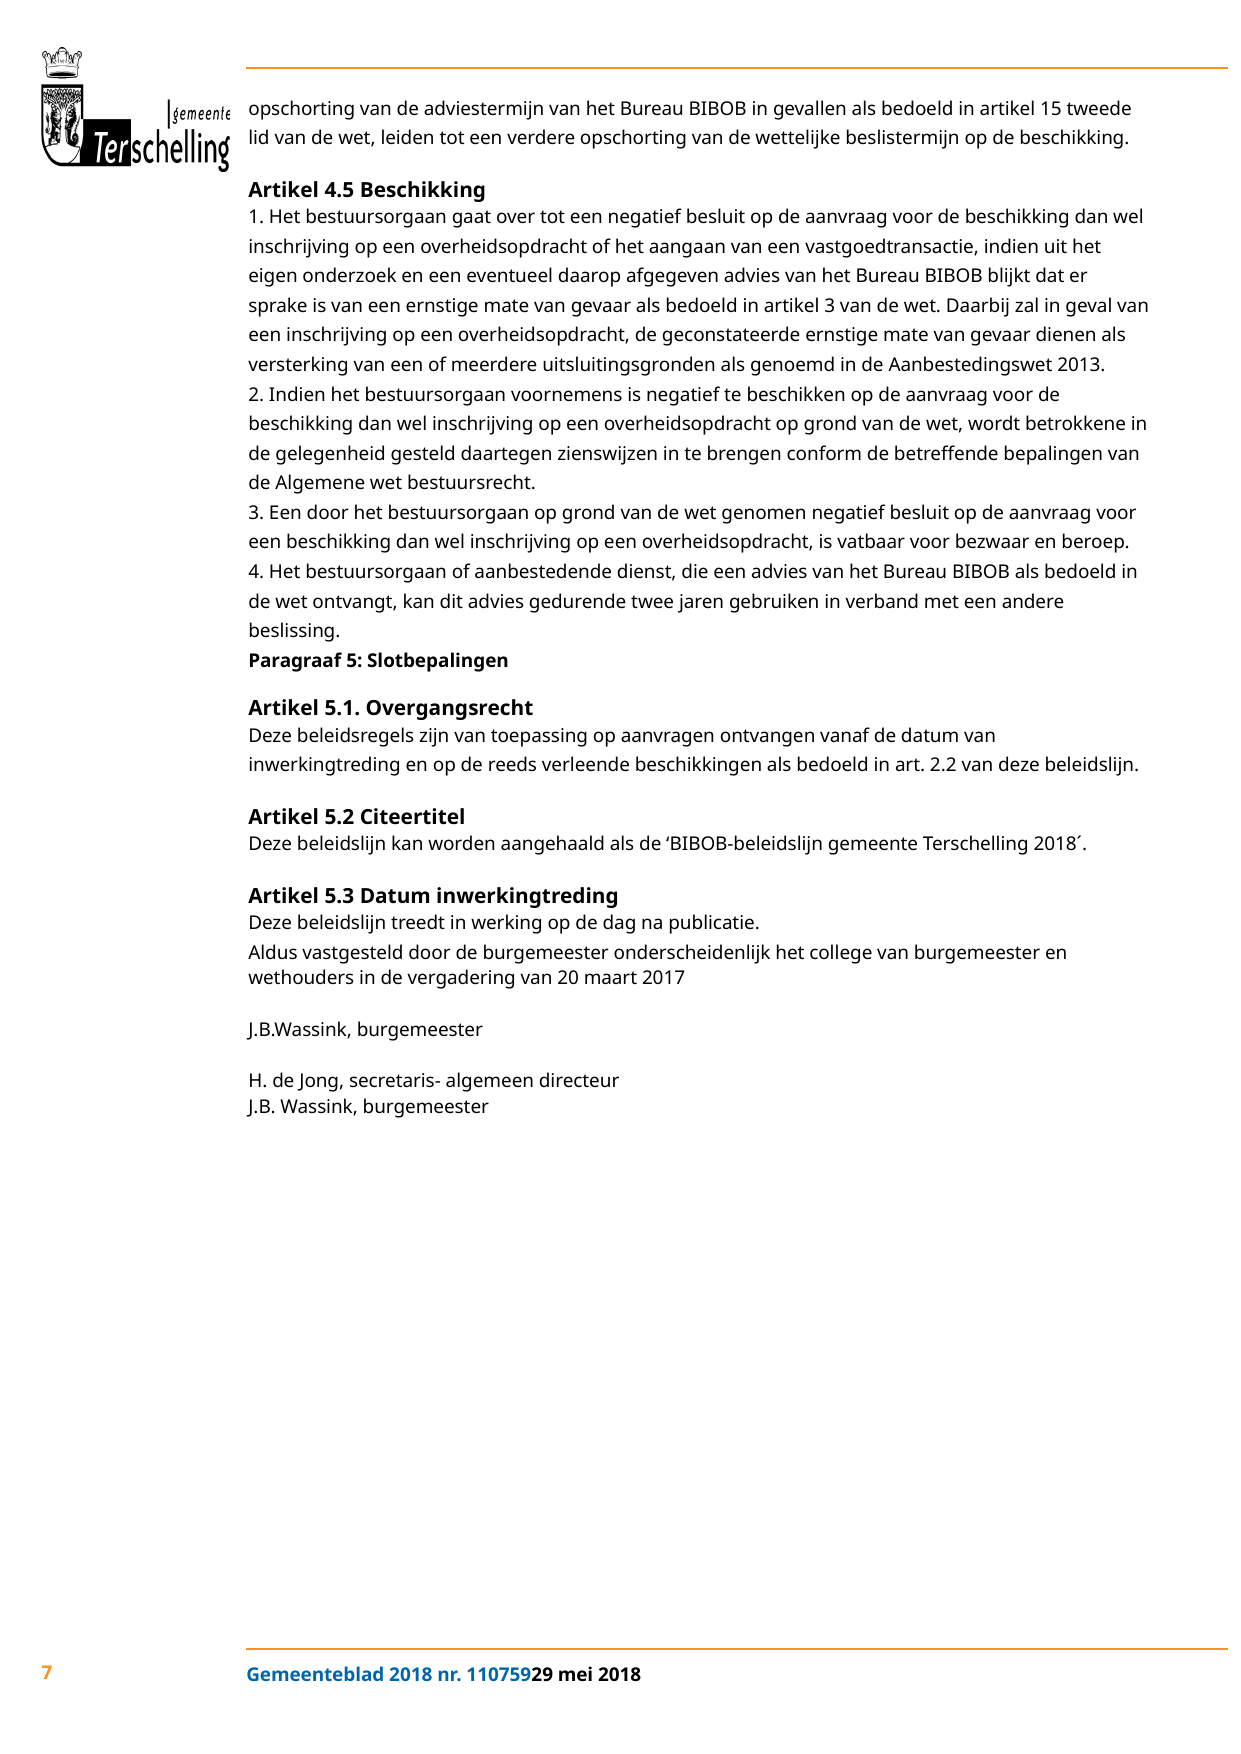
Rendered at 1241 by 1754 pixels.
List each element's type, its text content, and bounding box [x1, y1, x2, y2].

text Artikel 5.1. Overgangsrecht [248, 693, 1152, 722]
text Artikel 4.5 Beschikking [248, 175, 1152, 203]
text 1. Het bestuursorgaan gaat over tot een negatief besluit op de aanvraag voor de beschikking dan wel inschrijving op een overheidsopdracht of het aangaan van een vastgoedtransactie, indien uit het eigen onderzoek en een eventueel daarop afgegeven advies van het Bureau BIBOB blijkt dat er sprake is van een ernstige mate van gevaar als bedoeld in artikel 3 van de wet. Daarbij zal in geval van een inschrijving op een overheidsopdracht, de geconstateerde ernstige mate van gevaar dienen als versterking van een of meerdere uitsluitingsgronden als genoemd in de Aanbestedingswet 2013. [248, 203, 1152, 377]
text 2. Indien het bestuursorgaan voornemens is negatief te beschikken op de aanvraag voor de beschikking dan wel inschrijving op een overheidsopdracht op grond van de wet, wordt betrokkene in de gelegenheid gesteld daartegen zienswijzen in te brengen conform de betreffende bepalingen van de Algemene wet bestuursrecht. [248, 381, 1152, 495]
text Deze beleidsregels zijn van toepassing op aanvragen ontvangen vanaf de datum van inwerkingtreding en op de reeds verleende beschikkingen als bedoeld in art. 2.2 van deze beleidslijn. [248, 722, 1152, 777]
text J.B.Wassink, burgemeester [248, 1016, 1152, 1042]
text Paragraaf 5: Slotbepalingen [248, 647, 1152, 673]
picture [41, 47, 231, 172]
text Artikel 5.3 Datum inwerkingtreding [248, 881, 1152, 909]
text H. de Jong, secretaris- algemeen directeur [248, 1067, 1152, 1093]
text 3. Een door het bestuursorgaan op grond van de wet genomen negatief besluit op de aanvraag voor een beschikking dan wel inschrijving op een overheidsopdracht, is vatbaar voor bezwaar en beroep. [248, 499, 1152, 554]
text Aldus vastgesteld door de burgemeester onderscheidenlijk het college van burgemeester en [248, 939, 1152, 964]
text 4. Het bestuursorgaan of aanbestedende dienst, die een advies van het Bureau BIBOB als bedoeld in de wet ontvangt, kan dit advies gedurende twee jaren gebruiken in verband met een andere beslissing. [248, 558, 1152, 643]
text Artikel 5.2 Citeertitel [248, 802, 1152, 830]
text Deze beleidslijn kan worden aangehaald als de ‘BIBOB-beleidslijn gemeente Terschelling 2018´. [248, 830, 1152, 856]
text J.B. Wassink, burgemeester [248, 1093, 1152, 1119]
text opschorting van de adviestermijn van het Bureau BIBOB in gevallen als bedoeld in artikel 15 tweede lid van de wet, leiden tot een verdere opschorting van de wettelijke beslistermijn op de beschikking. [248, 95, 1152, 150]
text Deze beleidslijn treedt in werking op de dag na publicatie. [248, 909, 1152, 935]
text wethouders in de vergadering van 20 maart 2017 [248, 964, 1152, 990]
